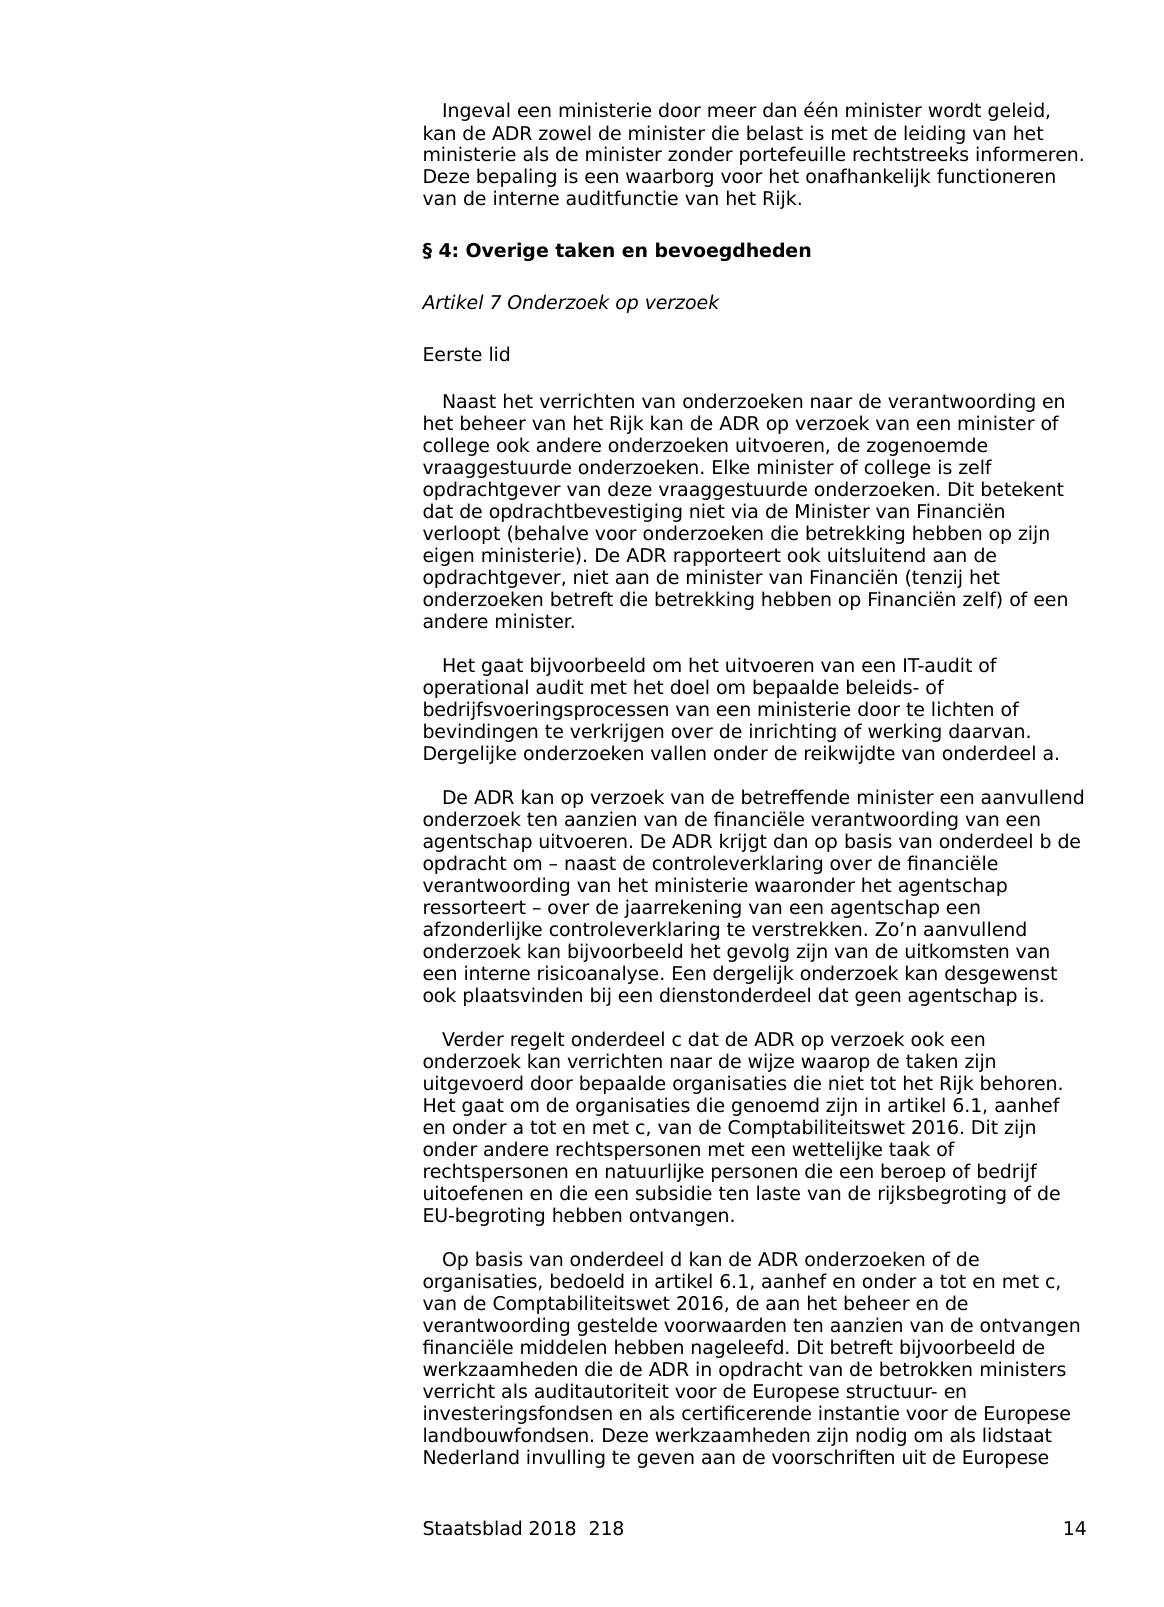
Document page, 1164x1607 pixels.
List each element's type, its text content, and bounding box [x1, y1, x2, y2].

text Ingeval een ministerie door meer dan één minister wordt geleid, kan de ADR zowel de minister die belast is met de leiding van het ministerie als de minister zonder portefeuille rechtstreeks informeren. Deze bepaling is een waarborg voor het onafhankelijk functioneren van de interne auditfunctie van het Rijk. [422, 100, 1087, 210]
subtitle § 4: Overige taken en bevoegdheden [422, 240, 1087, 262]
text Naast het verrichten van onderzoeken naar de verantwoording en het beheer van het Rijk kan de ADR op verzoek van een minister of college ook andere onderzoeken uitvoeren, de zogenoemde vraaggestuurde onderzoeken. Elke minister of college is zelf opdrachtgever van deze vraaggestuurde onderzoeken. Dit betekent dat de opdrachtbevestiging niet via de Minister van Financiën verloopt (behalve voor onderzoeken die betrekking hebben op zijn eigen ministerie). De ADR rapporteert ook uitsluitend aan de opdrachtgever, niet aan de minister van Financiën (tenzij het onderzoeken betreft die betrekking hebben op Financiën zelf) of een andere minister. [422, 391, 1087, 633]
subtitle Eerste lid [422, 344, 1087, 366]
text Het gaat bijvoorbeeld om het uitvoeren van een IT-audit of operational audit met het doel om bepaalde beleids- of bedrijfsvoeringsprocessen van een ministerie door te lichten of bevindingen te verkrijgen over de inrichting of werking daarvan. Dergelijke onderzoeken vallen onder de reikwijdte van onderdeel a. [422, 655, 1087, 765]
text De ADR kan op verzoek van de betreffende minister een aanvullend onderzoek ten aanzien van de financiële verantwoording van een agentschap uitvoeren. De ADR krijgt dan op basis van onderdeel b de opdracht om – naast de controleverklaring over de financiële verantwoording van het ministerie waaronder het agentschap ressorteert – over de jaarrekening van een agentschap een afzonderlijke controleverklaring te verstrekken. Zo’n aanvullend onderzoek kan bijvoorbeeld het gevolg zijn van de uitkomsten van een interne risicoanalyse. Een dergelijk onderzoek kan desgewenst ook plaatsvinden bij een dienstonderdeel dat geen agentschap is. [422, 787, 1087, 1007]
text Op basis van onderdeel d kan de ADR onderzoeken of de organisaties, bedoeld in artikel 6.1, aanhef en onder a tot en met c, van de Comptabiliteitswet 2016, de aan het beheer en de verantwoording gestelde voorwaarden ten aanzien van de ontvangen financiële middelen hebben nageleefd. Dit betreft bijvoorbeeld de werkzaamheden die de ADR in opdracht van de betrokken ministers verricht als auditautoriteit voor de Europese structuur- en investeringsfondsen en als certificerende instantie voor de Europese landbouwfondsen. Deze werkzaamheden zijn nodig om als lidstaat Nederland invulling te geven aan de voorschriften uit de Europese [422, 1249, 1087, 1469]
subtitle Artikel 7 Onderzoek op verzoek [422, 292, 1087, 314]
text Verder regelt onderdeel c dat de ADR op verzoek ook een onderzoek kan verrichten naar de wijze waarop de taken zijn uitgevoerd door bepaalde organisaties die niet tot het Rijk behoren. Het gaat om de organisaties die genoemd zijn in artikel 6.1, aanhef en onder a tot en met c, van de Comptabiliteitswet 2016. Dit zijn onder andere rechtspersonen met een wettelijke taak of rechtspersonen en natuurlijke personen die een beroep of bedrijf uitoefenen en die een subsidie ten laste van de rijksbegroting of de EU-begroting hebben ontvangen. [422, 1029, 1087, 1227]
